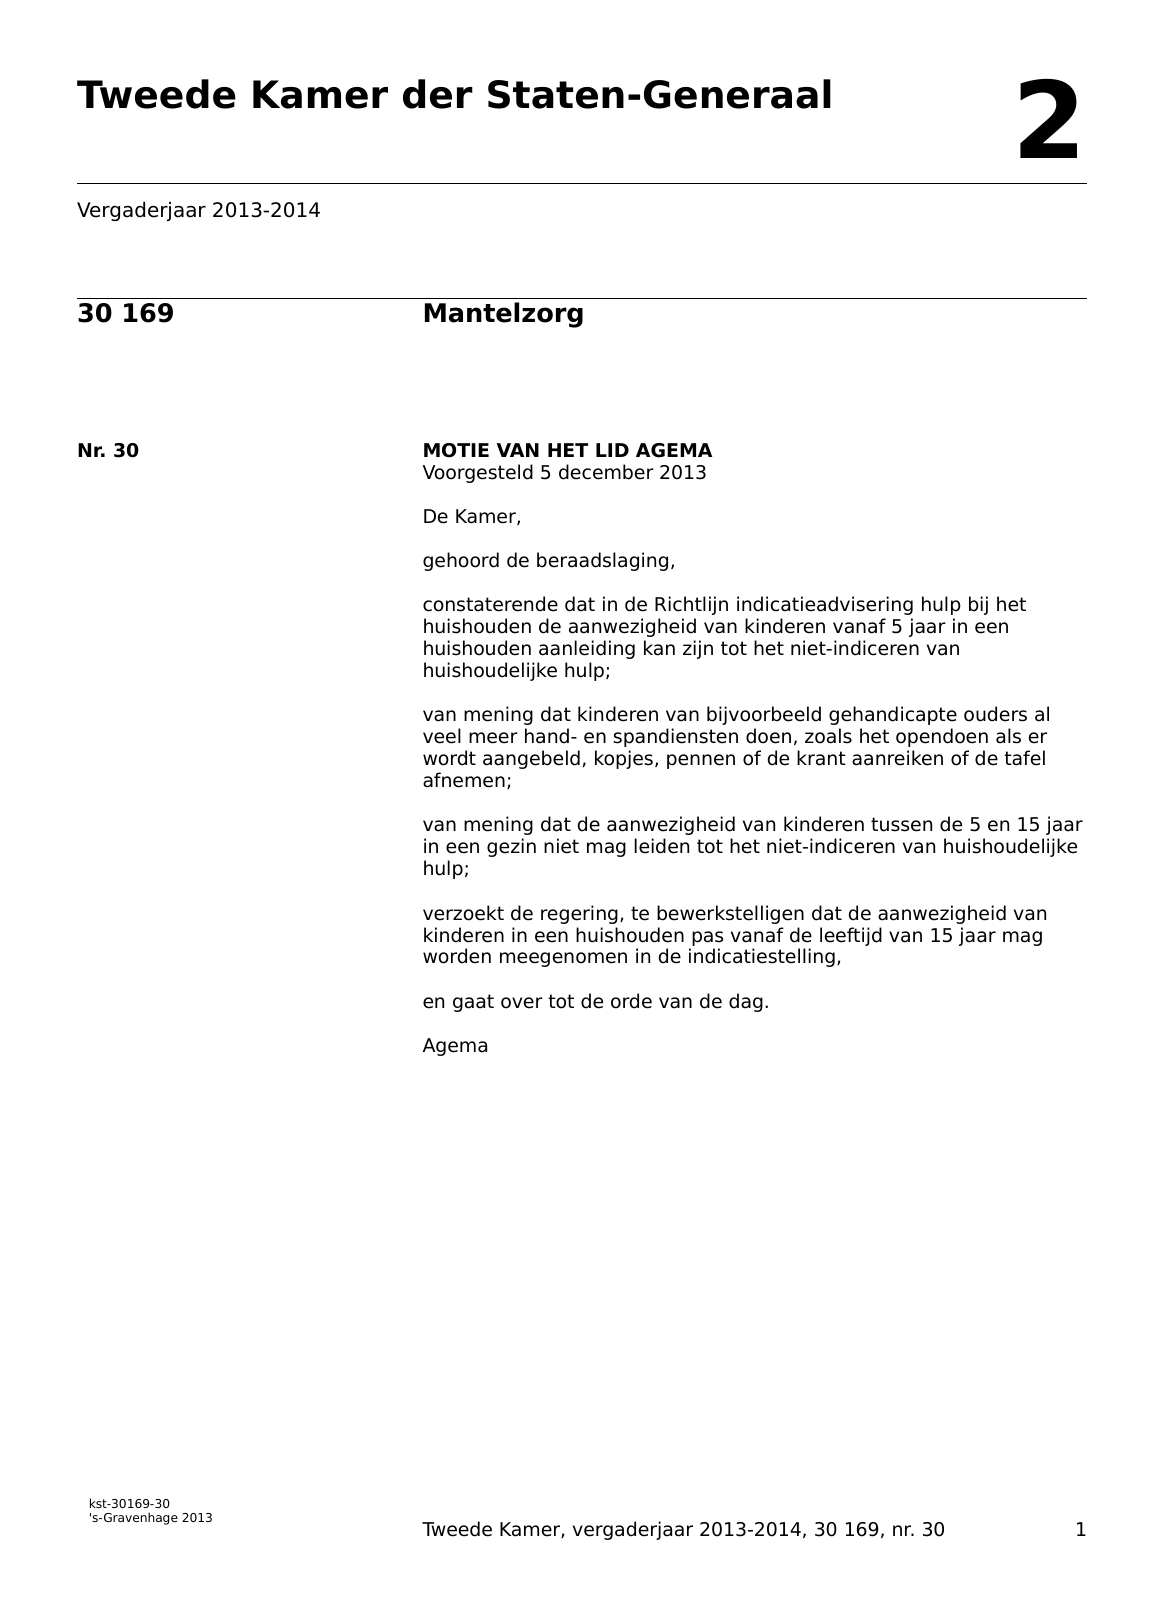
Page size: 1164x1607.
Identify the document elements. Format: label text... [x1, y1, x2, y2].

table_header 2 [886, 59, 1087, 183]
text gehoord de beraadslaging, [422, 550, 1087, 572]
text De Kamer, [422, 506, 1087, 528]
text 's-Gravenhage 2013 [88, 1511, 323, 1525]
text en gaat over tot de orde van de dag. [422, 991, 1087, 1013]
subtitle 30 169 Mantelzorg [77, 299, 1087, 329]
text verzoekt de regering, te bewerkstelligen dat de aanwezigheid van kinderen in een huishouden pas vanaf de leeftijd van 15 jaar mag worden meegenomen in de indicatiestelling, [422, 902, 1087, 968]
table_cell Vergaderjaar 2013-2014 [77, 184, 1087, 298]
text Agema [422, 1035, 1087, 1057]
text van mening dat kinderen van bijvoorbeeld gehandicapte ouders al veel meer hand- en spandiensten doen, zoals het opendoen als er wordt aangebeld, kopjes, pennen of de krant aanreiken of de tafel afnemen; [422, 704, 1087, 792]
text constaterende dat in de Richtlijn indicatieadvisering hulp bij het huishouden de aanwezigheid van kinderen vanaf 5 jaar in een huishouden aanleiding kan zijn tot het niet-indiceren van huishoudelijke hulp; [422, 594, 1087, 682]
text van mening dat de aanwezigheid van kinderen tussen de 5 en 15 jaar in een gezin niet mag leiden tot het niet-indiceren van huishoudelijke hulp; [422, 814, 1087, 880]
text kst-30169-30 [88, 1497, 323, 1511]
table_header Tweede Kamer der Staten-Generaal [77, 59, 886, 183]
subtitle Nr. 30 MOTIE VAN HET LID AGEMA [77, 440, 1087, 462]
text Voorgesteld 5 december 2013 [422, 462, 1087, 484]
